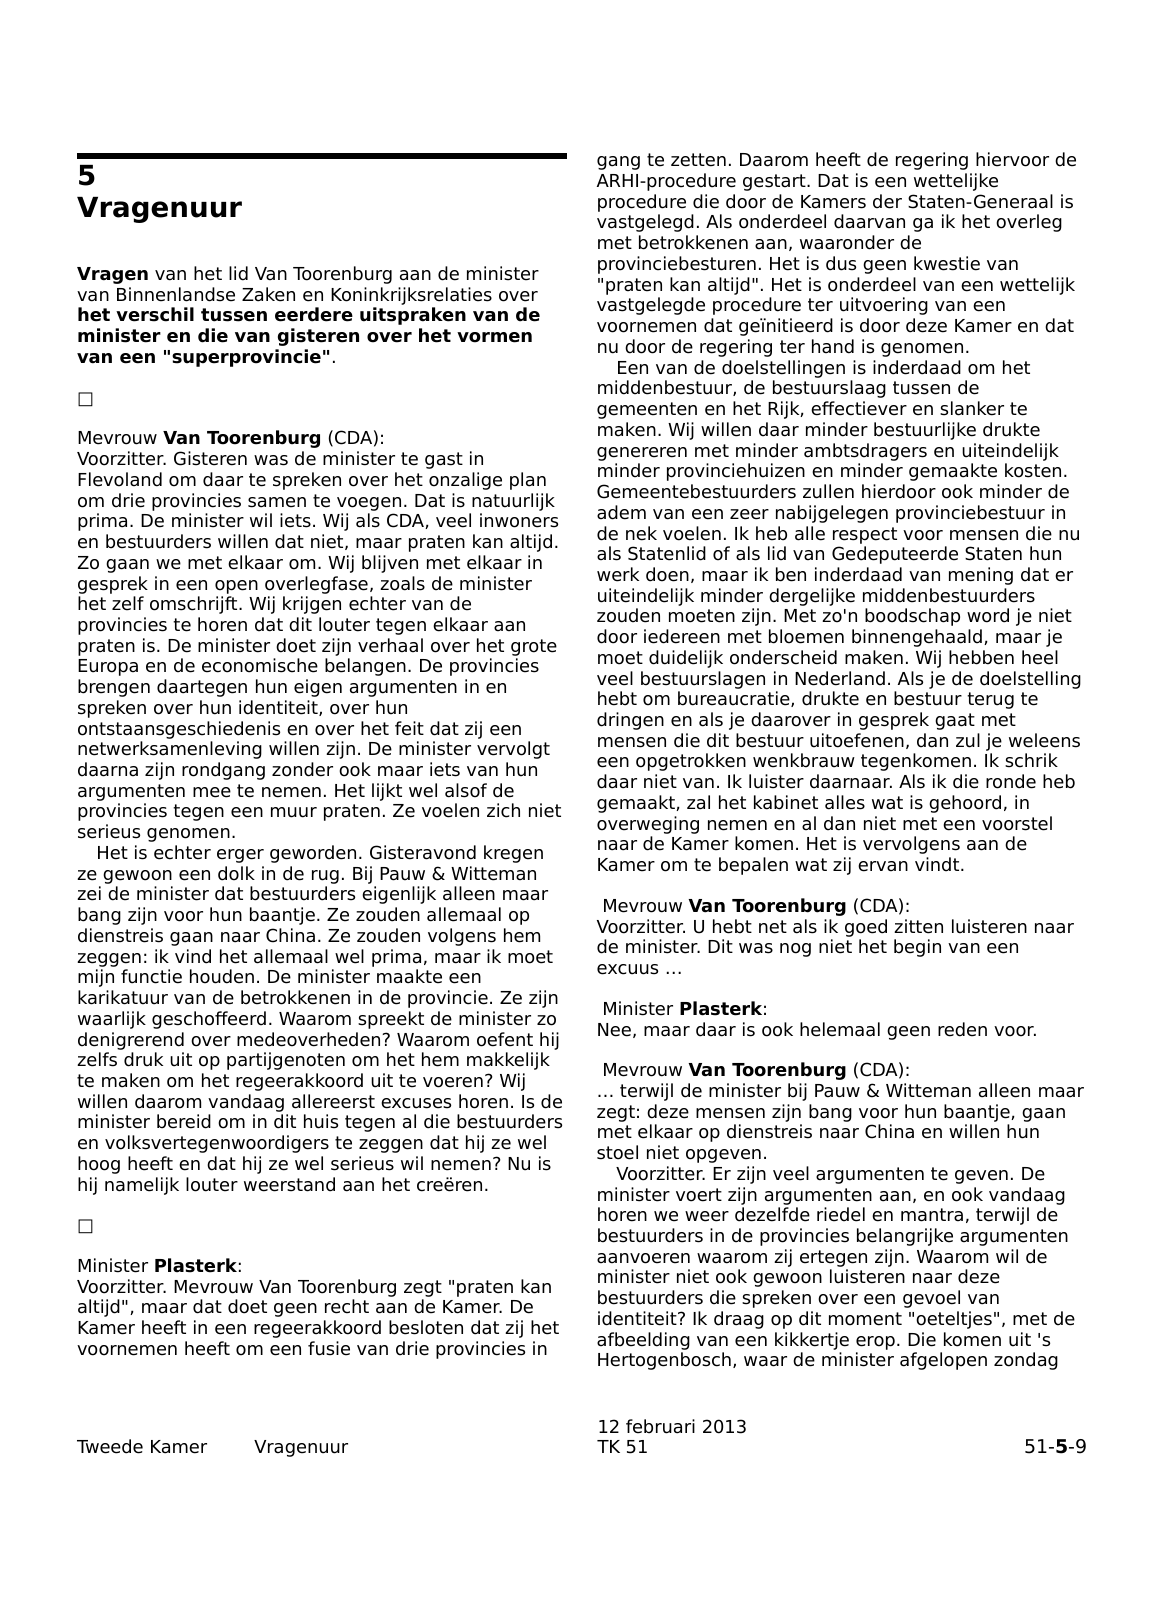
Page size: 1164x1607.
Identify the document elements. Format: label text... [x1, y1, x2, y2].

text Voorzitter. Mevrouw Van Toorenburg zegt "praten kan altijd", maar dat doet geen recht aan de Kamer. De Kamer heeft in een regeerakkoord besloten dat zij het voornemen heeft om een fusie van drie provincies in [77, 1277, 567, 1359]
text Nee, maar daar is ook helemaal geen reden voor. [596, 1019, 1087, 1040]
text gang te zetten. Daarom heeft de regering hiervoor de ARHI-procedure gestart. Dat is een wettelijke procedure die door de Kamers der Staten-Generaal is vastgelegd. Als onderdeel daarvan ga ik het overleg met betrokkenen aan, waaronder de provinciebesturen. Het is dus geen kwestie van "praten kan altijd". Het is onderdeel van een wettelijk vastgelegde procedure ter uitvoering van een voornemen dat geïnitieerd is door deze Kamer en dat nu door de regering ter hand is genomen. [596, 150, 1087, 357]
text □ [77, 1215, 567, 1236]
text Minister Plasterk: [77, 1256, 567, 1277]
text … terwijl de minister bij Pauw & Witteman alleen maar zegt: deze mensen zijn bang voor hun baantje, gaan met elkaar op dienstreis naar China en willen hun stoel niet opgeven. [596, 1081, 1087, 1164]
text Minister Plasterk: [596, 999, 1087, 1019]
text Mevrouw Van Toorenburg (CDA): [596, 1060, 1087, 1081]
text Mevrouw Van Toorenburg (CDA): [77, 428, 567, 449]
title 5 Vragenuur [77, 159, 567, 224]
text Voorzitter. U hebt net als ik goed zitten luisteren naar de minister. Dit was nog niet het begin van een excuus … [596, 916, 1087, 979]
text Een van de doelstellingen is inderdaad om het middenbestuur, de bestuurslaag tussen de gemeenten en het Rijk, effectiever en slanker te maken. Wij willen daar minder bestuurlijke drukte genereren met minder ambtsdragers en uiteindelijk minder provinciehuizen en minder gemaakte kosten. Gemeentebestuurders zullen hierdoor ook minder de adem van een zeer nabijgelegen provinciebestuur in de nek voelen. Ik heb alle respect voor mensen die nu als Statenlid of als lid van Gedeputeerde Staten hun werk doen, maar ik ben inderdaad van mening dat er uiteindelijk minder dergelijke middenbestuurders zouden moeten zijn. Met zo'n boodschap word je niet door iedereen met bloemen binnengehaald, maar je moet duidelijk onderscheid maken. Wij hebben heel veel bestuurslagen in Nederland. Als je de doelstelling hebt om bureaucratie, drukte en bestuur terug te dringen en als je daarover in gesprek gaat met mensen die dit bestuur uitoefenen, dan zul je weleens een opgetrokken wenkbrauw tegenkomen. Ik schrik daar niet van. Ik luister daarnaar. Als ik die ronde heb gemaakt, zal het kabinet alles wat is gehoord, in overweging nemen en al dan niet met een voorstel naar de Kamer komen. Het is vervolgens aan de Kamer om te bepalen wat zij ervan vindt. [596, 357, 1087, 876]
text □ [77, 387, 567, 408]
text Het is echter erger geworden. Gisteravond kregen ze gewoon een dolk in de rug. Bij Pauw & Witteman zei de minister dat bestuurders eigenlijk alleen maar bang zijn voor hun baantje. Ze zouden allemaal op dienstreis gaan naar China. Ze zouden volgens hem zeggen: ik vind het allemaal wel prima, maar ik moet mijn functie houden. De minister maakte een karikatuur van de betrokkenen in de provincie. Ze zijn waarlijk geschoffeerd. Waarom spreekt de minister zo denigrerend over medeoverheden? Waarom oefent hij zelfs druk uit op partijgenoten om het hem makkelijk te maken om het regeerakkoord uit te voeren? Wij willen daarom vandaag allereerst excuses horen. Is de minister bereid om in dit huis tegen al die bestuurders en volksvertegenwoordigers te zeggen dat hij ze wel hoog heeft en dat hij ze wel serieus wil nemen? Nu is hij namelijk louter weerstand aan het creëren. [77, 843, 567, 1195]
text Vragen van het lid Van Toorenburg aan de minister van Binnenlandse Zaken en Koninkrijksrelaties over het verschil tussen eerdere uitspraken van de minister en die van gisteren over het vormen van een "superprovincie". [77, 264, 567, 367]
text Mevrouw Van Toorenburg (CDA): [596, 896, 1087, 916]
text Voorzitter. Gisteren was de minister te gast in Flevoland om daar te spreken over het onzalige plan om drie provincies samen te voegen. Dat is natuurlijk prima. De minister wil iets. Wij als CDA, veel inwoners en bestuurders willen dat niet, maar praten kan altijd. Zo gaan we met elkaar om. Wij blijven met elkaar in gesprek in een open overlegfase, zoals de minister het zelf omschrijft. Wij krijgen echter van de provincies te horen dat dit louter tegen elkaar aan praten is. De minister doet zijn verhaal over het grote Europa en de economische belangen. De provincies brengen daartegen hun eigen argumenten in en spreken over hun identiteit, over hun ontstaansgeschiedenis en over het feit dat zij een netwerksamenleving willen zijn. De minister vervolgt daarna zijn rondgang zonder ook maar iets van hun argumenten mee te nemen. Het lijkt wel alsof de provincies tegen een muur praten. Ze voelen zich niet serieus genomen. [77, 449, 567, 843]
text Voorzitter. Er zijn veel argumenten te geven. De minister voert zijn argumenten aan, en ook vandaag horen we weer dezelfde riedel en mantra, terwijl de bestuurders in de provincies belangrijke argumenten aanvoeren waarom zij ertegen zijn. Waarom wil de minister niet ook gewoon luisteren naar deze bestuurders die spreken over een gevoel van identiteit? Ik draag op dit moment "oeteltjes", met de afbeelding van een kikkertje erop. Die komen uit 's Hertogenbosch, waar de minister afgelopen zondag [596, 1164, 1087, 1371]
